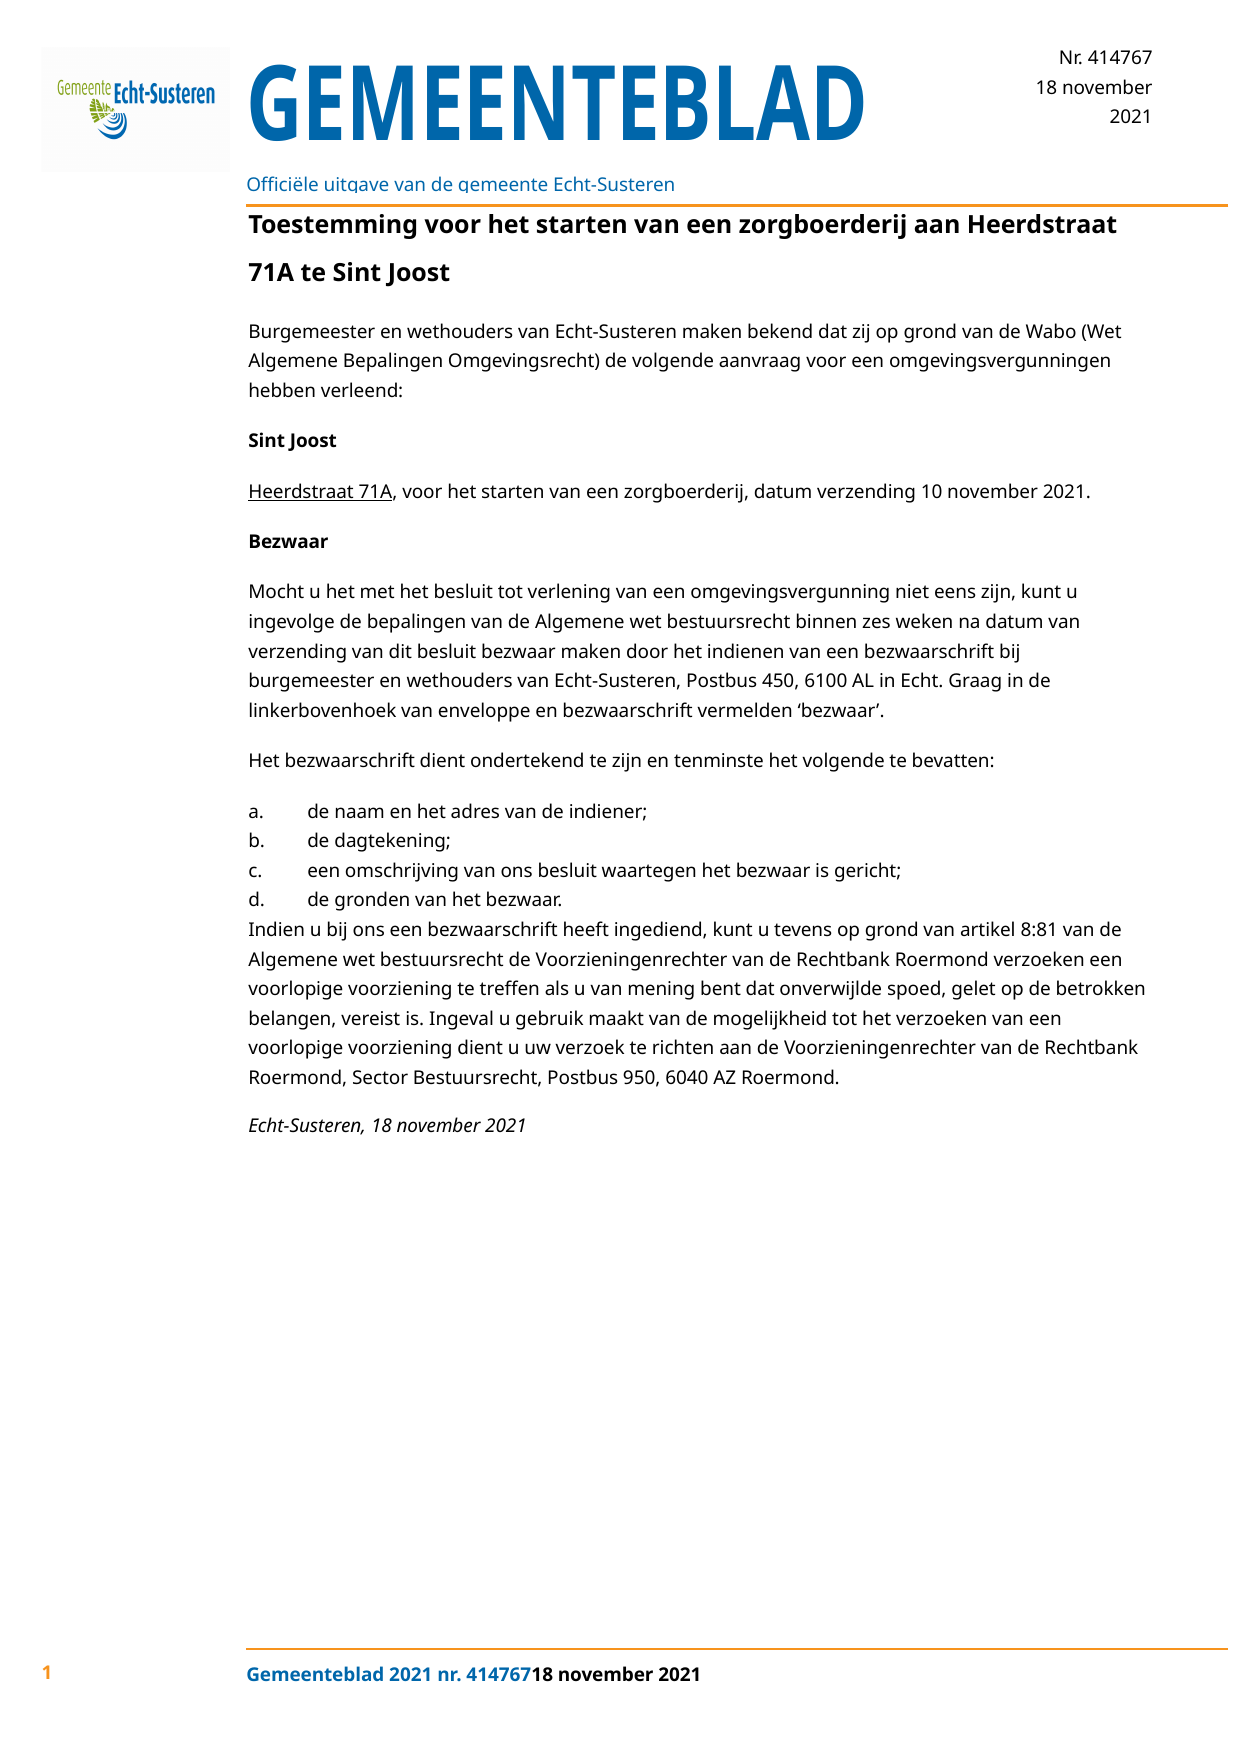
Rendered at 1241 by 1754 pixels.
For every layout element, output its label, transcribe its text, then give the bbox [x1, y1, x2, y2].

list de naam en het adres van de indiener; [248, 798, 1152, 824]
text Sint Joost [248, 427, 1152, 453]
text Het bezwaarschrift dient ondertekend te zijn en tenminste het volgende te bevatten: [248, 747, 1152, 773]
list de dagtekening; [248, 827, 1152, 853]
text Toestemming voor het starten van een zorgboerderij aan Heerdstraat 71A te Sint Joost [248, 207, 1152, 288]
text Burgemeester en wethouders van Echt-Susteren maken bekend dat zij op grond van de Wabo (Wet Algemene Bepalingen Omgevingsrecht) de volgende aanvraag voor een omgevingsvergunningen hebben verleend: [248, 318, 1152, 403]
picture [41, 47, 231, 172]
text Indien u bij ons een bezwaarschrift heeft ingediend, kunt u tevens op grond van artikel 8:81 van de Algemene wet bestuursrecht de Voorzieningenrechter van de Rechtbank Roermond verzoeken een voorlopige voorziening te treffen als u van mening bent dat onverwijlde spoed, gelet op de betrokken belangen, vereist is. Ingeval u gebruik maakt van de mogelijkheid tot het verzoeken van een voorlopige voorziening dient u uw verzoek te richten aan de Voorzieningenrechter van de Rechtbank Roermond, Sector Bestuursrecht, Postbus 950, 6040 AZ Roermond. [248, 916, 1152, 1090]
list de gronden van het bezwaar. [248, 887, 1152, 912]
list een omschrijving van ons besluit waartegen het bezwaar is gericht; [248, 857, 1152, 883]
text Echt-Susteren, 18 november 2021 [248, 1112, 1152, 1138]
text Bezwaar [248, 528, 1152, 554]
text Mocht u het met het besluit tot verlening van een omgevingsvergunning niet eens zijn, kunt u ingevolge de bepalingen van de Algemene wet bestuursrecht binnen zes weken na datum van verzending van dit besluit bezwaar maken door het indienen van een bezwaarschrift bij burgemeester en wethouders van Echt-Susteren, Postbus 450, 6100 AL in Echt. Graag in de linkerbovenhoek van enveloppe en bezwaarschrift vermelden ‘bezwaar’. [248, 579, 1152, 723]
text Heerdstraat 71A, voor het starten van een zorgboerderij, datum verzending 10 november 2021. [248, 478, 1152, 504]
